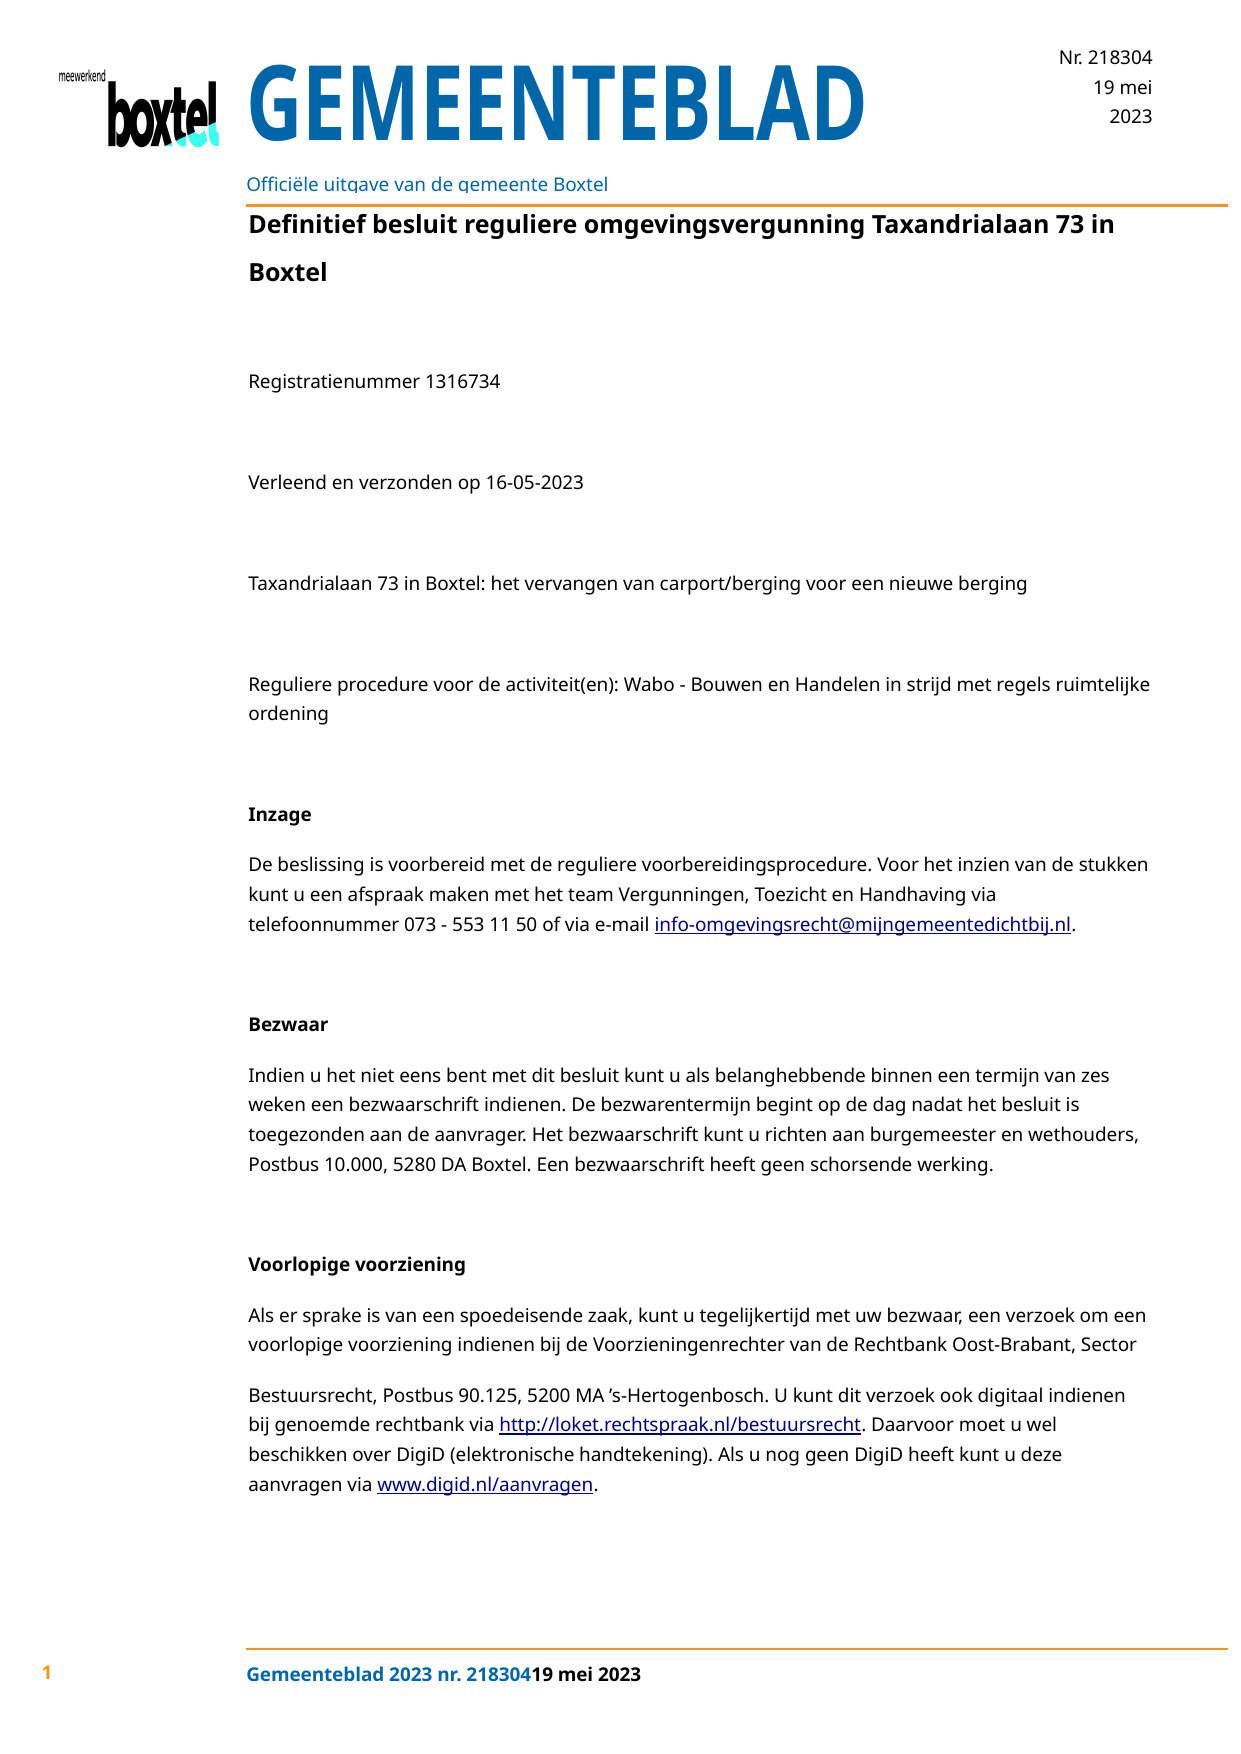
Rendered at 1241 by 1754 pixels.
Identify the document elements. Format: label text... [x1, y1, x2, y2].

text Als er sprake is van een spoedeisende zaak, kunt u tegelijkertijd met uw bezwaar, een verzoek om een voorlopige voorziening indienen bij de Voorzieningenrechter van de Rechtbank Oost-Brabant, Sector [248, 1302, 1152, 1357]
text Reguliere procedure voor de activiteit(en): Wabo - Bouwen en Handelen in strijd met regels ruimtelijke ordening [248, 671, 1152, 726]
text Verleend en verzonden op 16-05-2023 [248, 469, 1152, 495]
text Taxandrialaan 73 in Boxtel: het vervangen van carport/berging voor een nieuwe berging [248, 570, 1152, 596]
text Bezwaar [248, 1012, 1152, 1037]
text De beslissing is voorbereid met de reguliere voorbereidingsprocedure. Voor het inzien van de stukken kunt u een afspraak maken met het team Vergunningen, Toezicht en Handhaving via telefoonnummer 073 - 553 11 50 of via e-mail info-omgevingsrecht@mijngemeentedichtbij.nl. [248, 852, 1152, 937]
picture [41, 47, 231, 172]
text Inzage [248, 801, 1152, 827]
text Registratienummer 1316734 [248, 368, 1152, 394]
text Definitief besluit reguliere omgevingsvergunning Taxandrialaan 73 in Boxtel [248, 207, 1152, 288]
text Indien u het niet eens bent met dit besluit kunt u als belanghebbende binnen een termijn van zes weken een bezwaarschrift indienen. De bezwarentermijn begint op de dag nadat het besluit is toegezonden aan de aanvrager. Het bezwaarschrift kunt u richten aan burgemeester en wethouders, Postbus 10.000, 5280 DA Boxtel. Een bezwaarschrift heeft geen schorsende werking. [248, 1062, 1152, 1177]
text Voorlopige voorziening [248, 1252, 1152, 1277]
text Bestuursrecht, Postbus 90.125, 5200 MA ’s-Hertogenbosch. U kunt dit verzoek ook digitaal indienen bij genoemde rechtbank via http://loket.rechtspraak.nl/bestuursrecht. Daarvoor moet u wel beschikken over DigiD (elektronische handtekening). Als u nog geen DigiD heeft kunt u deze aanvragen via www.digid.nl/aanvragen. [248, 1382, 1152, 1497]
